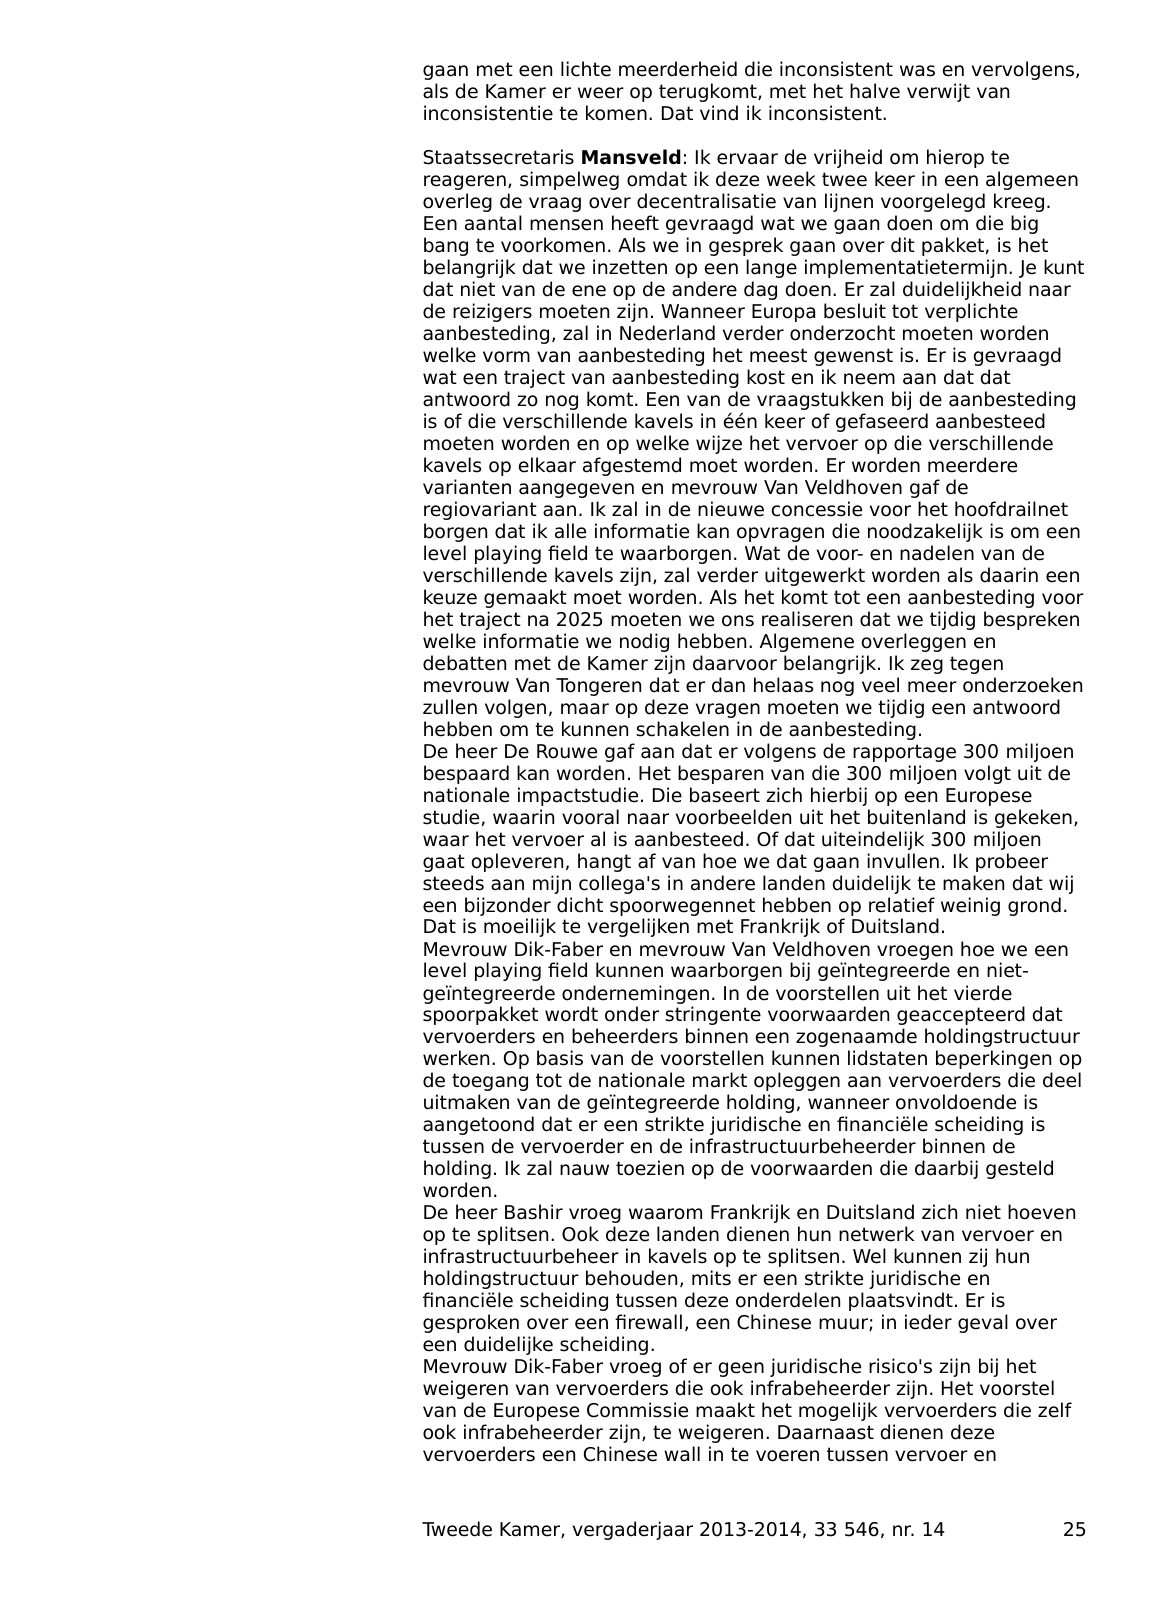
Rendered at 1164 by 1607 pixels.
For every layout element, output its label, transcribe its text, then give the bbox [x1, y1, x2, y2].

text gaan met een lichte meerderheid die inconsistent was en vervolgens, als de Kamer er weer op terugkomt, met het halve verwijt van inconsistentie te komen. Dat vind ik inconsistent. [422, 59, 1087, 125]
text Mevrouw Dik-Faber vroeg of er geen juridische risico's zijn bij het weigeren van vervoerders die ook infrabeheerder zijn. Het voorstel van de Europese Commissie maakt het mogelijk vervoerders die zelf ook infrabeheerder zijn, te weigeren. Daarnaast dienen deze vervoerders een Chinese wall in te voeren tussen vervoer en [422, 1356, 1087, 1466]
text De heer Bashir vroeg waarom Frankrijk en Duitsland zich niet hoeven op te splitsen. Ook deze landen dienen hun netwerk van vervoer en infrastructuurbeheer in kavels op te splitsen. Wel kunnen zij hun holdingstructuur behouden, mits er een strikte juridische en financiële scheiding tussen deze onderdelen plaatsvindt. Er is gesproken over een firewall, een Chinese muur; in ieder geval over een duidelijke scheiding. [422, 1202, 1087, 1356]
text Staatssecretaris Mansveld: Ik ervaar de vrijheid om hierop te reageren, simpelweg omdat ik deze week twee keer in een algemeen overleg de vraag over decentralisatie van lijnen voorgelegd kreeg. [422, 147, 1087, 213]
text Mevrouw Dik-Faber en mevrouw Van Veldhoven vroegen hoe we een level playing field kunnen waarborgen bij geïntegreerde en niet-geïntegreerde ondernemingen. In de voorstellen uit het vierde spoorpakket wordt onder stringente voorwaarden geaccepteerd dat vervoerders en beheerders binnen een zogenaamde holdingstructuur werken. Op basis van de voorstellen kunnen lidstaten beperkingen op de toegang tot de nationale markt opleggen aan vervoerders die deel uitmaken van de geïntegreerde holding, wanneer onvoldoende is aangetoond dat er een strikte juridische en financiële scheiding is tussen de vervoerder en de infrastructuurbeheerder binnen de holding. Ik zal nauw toezien op de voorwaarden die daarbij gesteld worden. [422, 938, 1087, 1202]
text De heer De Rouwe gaf aan dat er volgens de rapportage 300 miljoen bespaard kan worden. Het besparen van die 300 miljoen volgt uit de nationale impactstudie. Die baseert zich hierbij op een Europese studie, waarin vooral naar voorbeelden uit het buitenland is gekeken, waar het vervoer al is aanbesteed. Of dat uiteindelijk 300 miljoen gaat opleveren, hangt af van hoe we dat gaan invullen. Ik probeer steeds aan mijn collega's in andere landen duidelijk te maken dat wij een bijzonder dicht spoorwegennet hebben op relatief weinig grond. Dat is moeilijk te vergelijken met Frankrijk of Duitsland. [422, 741, 1087, 938]
text Een aantal mensen heeft gevraagd wat we gaan doen om die big bang te voorkomen. Als we in gesprek gaan over dit pakket, is het belangrijk dat we inzetten op een lange implementatietermijn. Je kunt dat niet van de ene op de andere dag doen. Er zal duidelijkheid naar de reizigers moeten zijn. Wanneer Europa besluit tot verplichte aanbesteding, zal in Nederland verder onderzocht moeten worden welke vorm van aanbesteding het meest gewenst is. Er is gevraagd wat een traject van aanbesteding kost en ik neem aan dat dat antwoord zo nog komt. Een van de vraagstukken bij de aanbesteding is of die verschillende kavels in één keer of gefaseerd aanbesteed moeten worden en op welke wijze het vervoer op die verschillende kavels op elkaar afgestemd moet worden. Er worden meerdere varianten aangegeven en mevrouw Van Veldhoven gaf de regiovariant aan. Ik zal in de nieuwe concessie voor het hoofdrailnet borgen dat ik alle informatie kan opvragen die noodzakelijk is om een level playing field te waarborgen. Wat de voor- en nadelen van de verschillende kavels zijn, zal verder uitgewerkt worden als daarin een keuze gemaakt moet worden. Als het komt tot een aanbesteding voor het traject na 2025 moeten we ons realiseren dat we tijdig bespreken welke informatie we nodig hebben. Algemene overleggen en debatten met de Kamer zijn daarvoor belangrijk. Ik zeg tegen mevrouw Van Tongeren dat er dan helaas nog veel meer onderzoeken zullen volgen, maar op deze vragen moeten we tijdig een antwoord hebben om te kunnen schakelen in de aanbesteding. [422, 213, 1087, 741]
